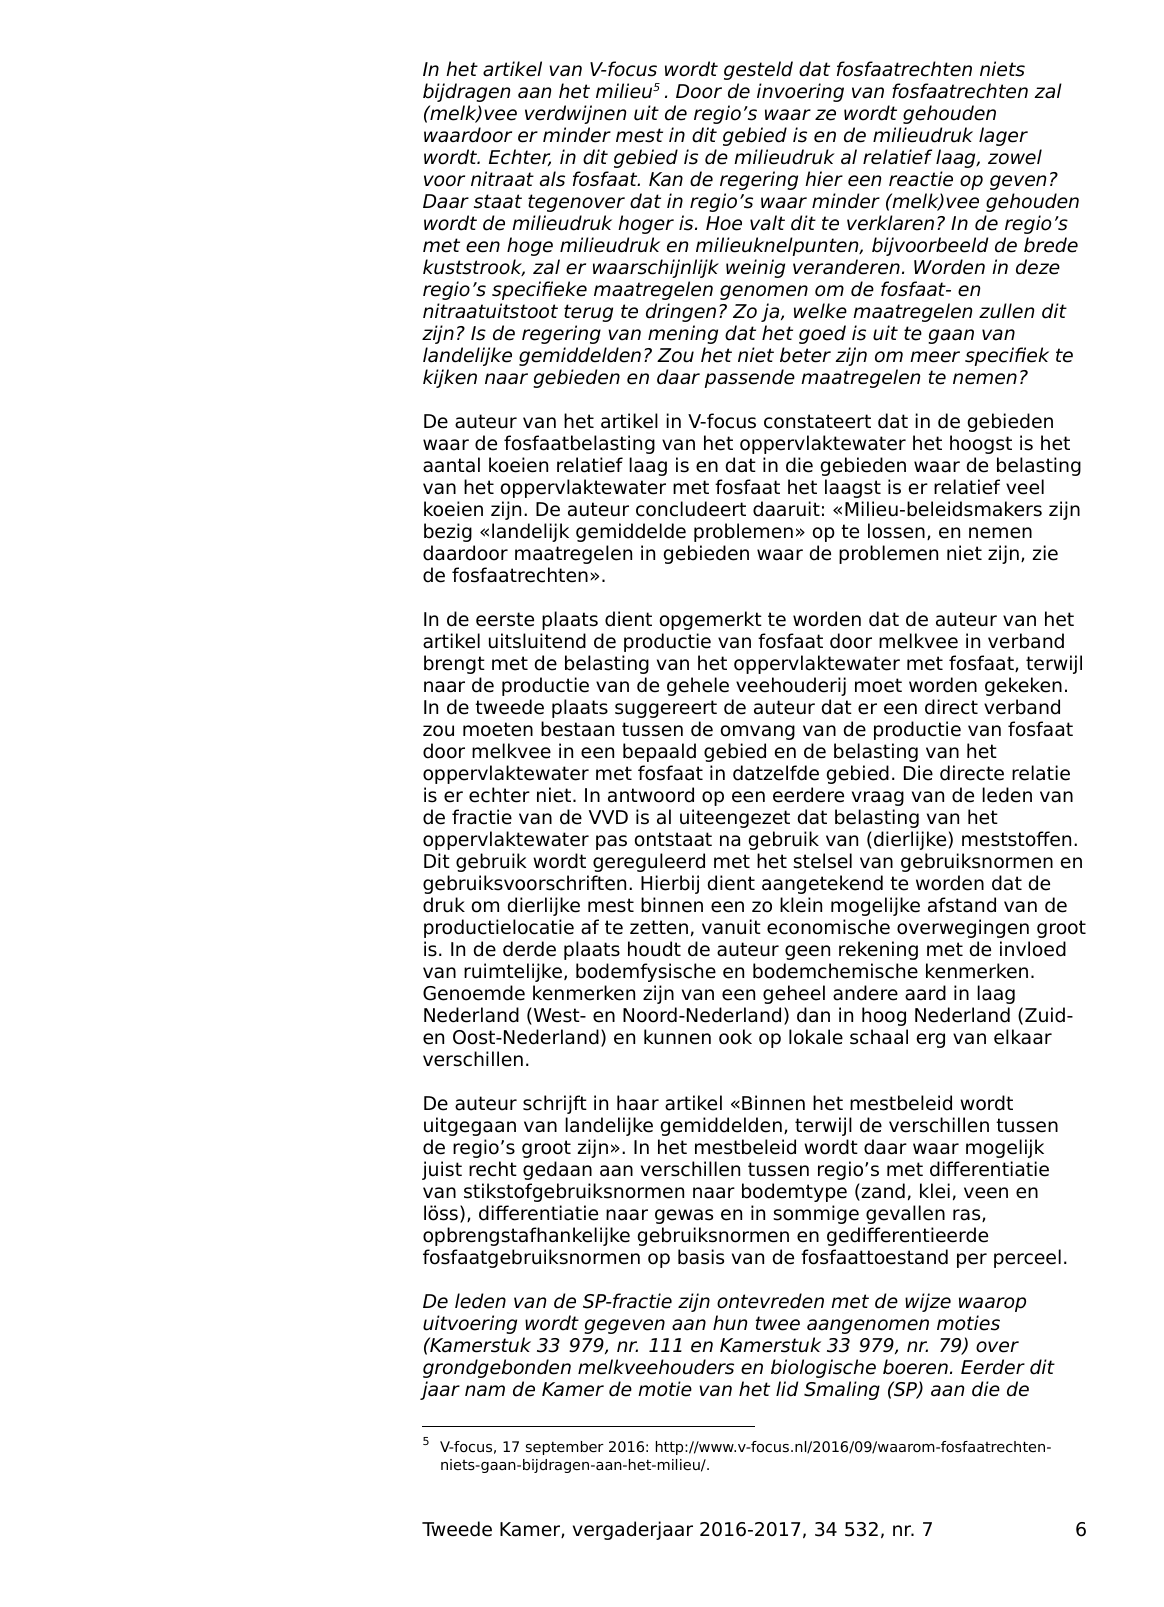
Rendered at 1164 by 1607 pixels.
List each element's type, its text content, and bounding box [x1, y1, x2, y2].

text V-focus, 17 september 2016: http://www.v-focus.nl/2016/09/waarom-fosfaatrechten-niets-gaan-bijdragen-aan-het-milieu/. [422, 1435, 1087, 1474]
text In het artikel van V-focus wordt gesteld dat fosfaatrechten niets bijdragen aan het milieu. Door de invoering van fosfaatrechten zal (melk)vee verdwijnen uit de regio’s waar ze wordt gehouden waardoor er minder mest in dit gebied is en de milieudruk lager wordt. Echter, in dit gebied is de milieudruk al relatief laag, zowel voor nitraat als fosfaat. Kan de regering hier een reactie op geven? Daar staat tegenover dat in regio’s waar minder (melk)vee gehouden wordt de milieudruk hoger is. Hoe valt dit te verklaren? In de regio’s met een hoge milieudruk en milieuknelpunten, bijvoorbeeld de brede kuststrook, zal er waarschijnlijk weinig veranderen. Worden in deze regio’s specifieke maatregelen genomen om de fosfaat- en nitraatuitstoot terug te dringen? Zo ja, welke maatregelen zullen dit zijn? Is de regering van mening dat het goed is uit te gaan van landelijke gemiddelden? Zou het niet beter zijn om meer specifiek te kijken naar gebieden en daar passende maatregelen te nemen? [422, 59, 1087, 389]
text In de eerste plaats dient opgemerkt te worden dat de auteur van het artikel uitsluitend de productie van fosfaat door melkvee in verband brengt met de belasting van het oppervlaktewater met fosfaat, terwijl naar de productie van de gehele veehouderij moet worden gekeken. In de tweede plaats suggereert de auteur dat er een direct verband zou moeten bestaan tussen de omvang van de productie van fosfaat door melkvee in een bepaald gebied en de belasting van het oppervlaktewater met fosfaat in datzelfde gebied. Die directe relatie is er echter niet. In antwoord op een eerdere vraag van de leden van de fractie van de VVD is al uiteengezet dat belasting van het oppervlaktewater pas ontstaat na gebruik van (dierlijke) meststoffen. Dit gebruik wordt gereguleerd met het stelsel van gebruiksnormen en gebruiksvoorschriften. Hierbij dient aangetekend te worden dat de druk om dierlijke mest binnen een zo klein mogelijke afstand van de productielocatie af te zetten, vanuit economische overwegingen groot is. In de derde plaats houdt de auteur geen rekening met de invloed van ruimtelijke, bodemfysische en bodemchemische kenmerken. Genoemde kenmerken zijn van een geheel andere aard in laag Nederland (West- en Noord-Nederland) dan in hoog Nederland (Zuid- en Oost-Nederland) en kunnen ook op lokale schaal erg van elkaar verschillen. [422, 609, 1087, 1071]
text De auteur van het artikel in V-focus constateert dat in de gebieden waar de fosfaatbelasting van het oppervlaktewater het hoogst is het aantal koeien relatief laag is en dat in die gebieden waar de belasting van het oppervlaktewater met fosfaat het laagst is er relatief veel koeien zijn. De auteur concludeert daaruit: «Milieu-beleidsmakers zijn bezig «landelijk gemiddelde problemen» op te lossen, en nemen daardoor maatregelen in gebieden waar de problemen niet zijn, zie de fosfaatrechten». [422, 411, 1087, 587]
text De leden van de SP-fractie zijn ontevreden met de wijze waarop uitvoering wordt gegeven aan hun twee aangenomen moties (Kamerstuk 33 979, nr. 111 en Kamerstuk 33 979, nr. 79) over grondgebonden melkveehouders en biologische boeren. Eerder dit jaar nam de Kamer de motie van het lid Smaling (SP) aan die de [422, 1291, 1087, 1401]
text De auteur schrijft in haar artikel «Binnen het mestbeleid wordt uitgegaan van landelijke gemiddelden, terwijl de verschillen tussen de regio’s groot zijn». In het mestbeleid wordt daar waar mogelijk juist recht gedaan aan verschillen tussen regio’s met differentiatie van stikstofgebruiksnormen naar bodemtype (zand, klei, veen en löss), differentiatie naar gewas en in sommige gevallen ras, opbrengstafhankelijke gebruiksnormen en gedifferentieerde fosfaatgebruiksnormen op basis van de fosfaattoestand per perceel. [422, 1093, 1087, 1268]
